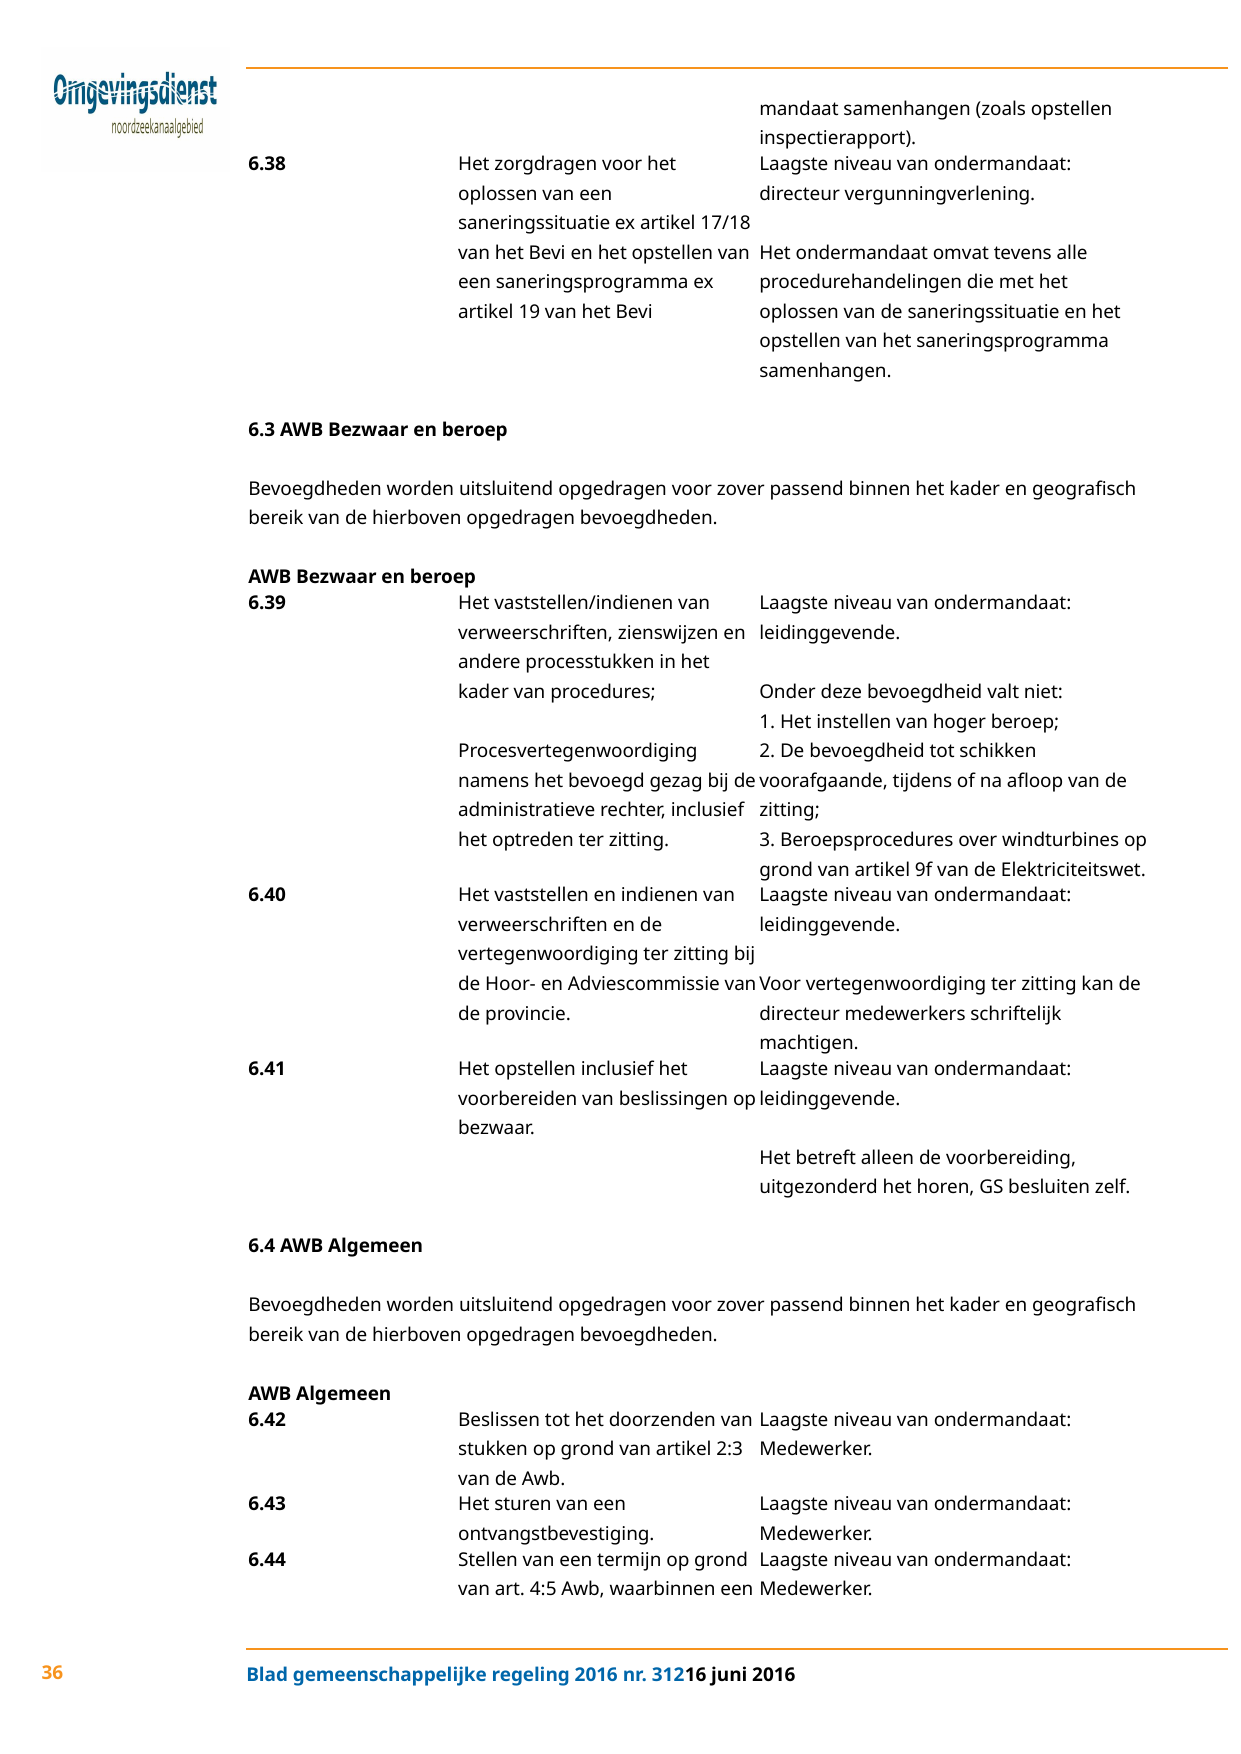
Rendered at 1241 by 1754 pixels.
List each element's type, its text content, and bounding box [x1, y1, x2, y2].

text 6.4 AWB Algemeen [248, 1232, 1152, 1258]
table_cell Het opstellen inclusief het voorbereiden van beslissingen op bezwaar. [458, 1055, 759, 1199]
table_cell Het vaststellen/indienen van verweerschriften, zienswijzen en andere processtukken in het kader van procedures; Procesvertegenwoordiging namens het bevoegd gezag bij de administratieve rechter, inclusief het optreden ter zitting. [458, 590, 759, 881]
table_cell Het zorgdragen voor het oplossen van een saneringssituatie ex artikel 17/18 van het Bevi en het opstellen van een saneringsprogramma ex artikel 19 van het Bevi [458, 150, 759, 383]
table_cell Beslissen tot het doorzenden van stukken op grond van artikel 2:3 van de Awb. [458, 1406, 759, 1491]
picture [41, 47, 231, 172]
table_cell Het vaststellen en indienen van verweerschriften en de vertegenwoordiging ter zitting bij de Hoor- en Adviescommissie van de provincie. [458, 881, 759, 1055]
table_header AWB Bezwaar en beroep [248, 564, 1152, 589]
text Bevoegdheden worden uitsluitend opgedragen voor zover passend binnen het kader en geografisch bereik van de hierboven opgedragen bevoegdheden. [248, 475, 1152, 530]
table_cell Laagste niveau van ondermandaat: leidinggevende. Onder deze bevoegdheid valt niet: 1. Het instellen van hoger beroep; 2. De bevoegdheid tot schikken voorafgaande, tijdens of na afloop van de zitting; 3. Beroepsprocedures over windturbines op grond van artikel 9f van de Elektriciteitswet. [759, 590, 1152, 881]
table_cell 6.38 [248, 150, 458, 383]
table_cell Laagste niveau van ondermandaat: leidinggevende. Het betreft alleen de voorbereiding, uitgezonderd het horen, GS besluiten zelf. [759, 1055, 1152, 1199]
table_cell Het sturen van een ontvangstbevestiging. [458, 1491, 759, 1546]
table_cell 6.42 [248, 1406, 458, 1491]
table_cell [458, 95, 759, 150]
text Bevoegdheden worden uitsluitend opgedragen voor zover passend binnen het kader en geografisch bereik van de hierboven opgedragen bevoegdheden. [248, 1291, 1152, 1346]
table_cell 6.41 [248, 1055, 458, 1199]
table_cell 6.39 [248, 590, 458, 881]
table_cell Laagste niveau van ondermandaat: Medewerker. [759, 1406, 1152, 1491]
table_cell Laagste niveau van ondermandaat: directeur vergunningverlening. Het ondermandaat omvat tevens alle procedurehandelingen die met het oplossen van de saneringssituatie en het opstellen van het saneringsprogramma samenhangen. [759, 150, 1152, 383]
table_header AWB Algemeen [248, 1380, 1152, 1406]
table_cell 6.43 [248, 1491, 458, 1546]
table_cell mandaat samenhangen (zoals opstellen inspectierapport). [759, 95, 1152, 150]
table_cell Laagste niveau van ondermandaat: Medewerker. [759, 1546, 1152, 1601]
text 6.3 AWB Bezwaar en beroep [248, 416, 1152, 441]
table_cell 6.44 [248, 1546, 458, 1601]
table_cell [248, 95, 458, 150]
table_cell Laagste niveau van ondermandaat: Medewerker. [759, 1491, 1152, 1546]
table_cell 6.40 [248, 881, 458, 1055]
table_cell Laagste niveau van ondermandaat: leidinggevende. Voor vertegenwoordiging ter zitting kan de directeur medewerkers schriftelijk machtigen. [759, 881, 1152, 1055]
table_cell Stellen van een termijn op grond van art. 4:5 Awb, waarbinnen een [458, 1546, 759, 1601]
